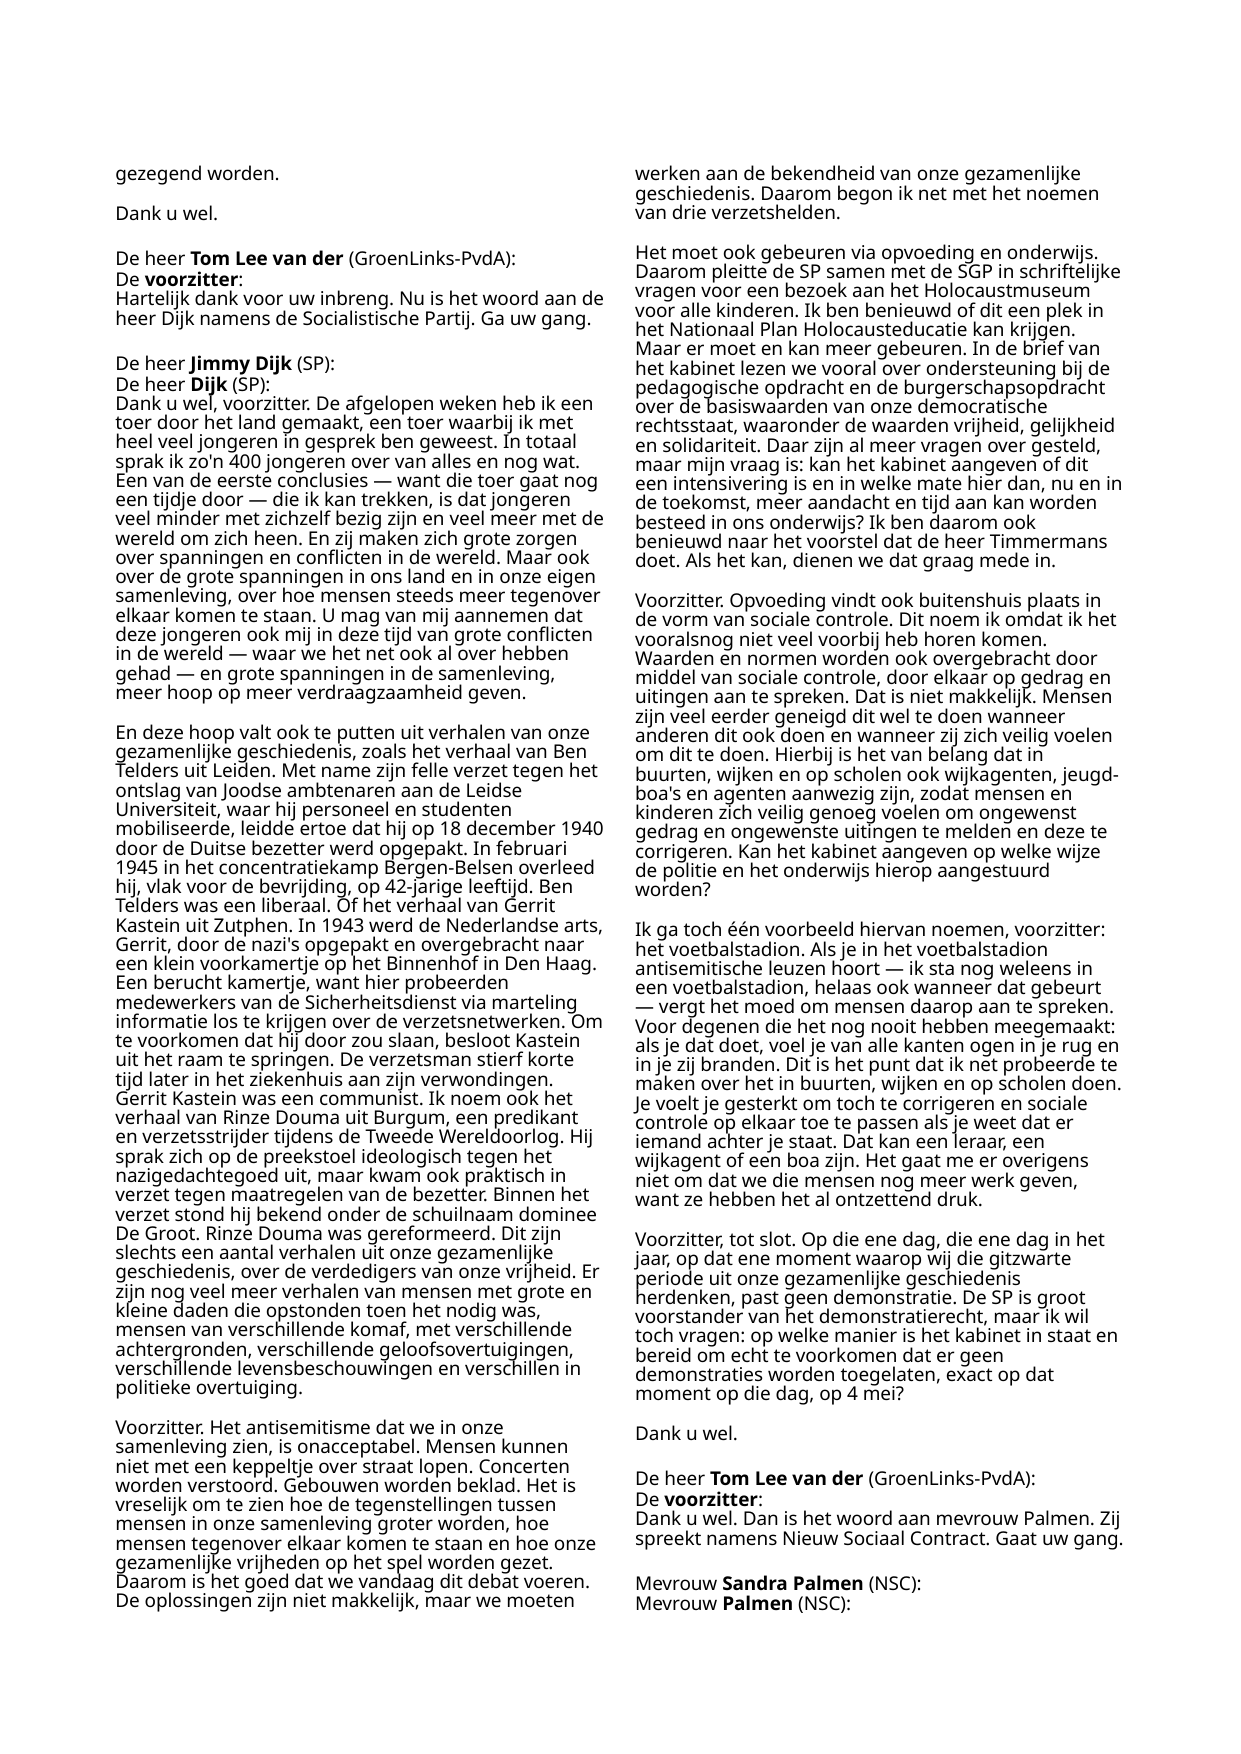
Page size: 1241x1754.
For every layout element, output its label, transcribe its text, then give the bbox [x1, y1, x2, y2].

text Ik ga toch één voorbeeld hiervan noemen, voorzitter: het voetbalstadion. Als je in het voetbalstadion antisemitische leuzen hoort — ik sta nog weleens in een voetbalstadion, helaas ook wanneer dat gebeurt — vergt het moed om mensen daarop aan te spreken. Voor degenen die het nog nooit hebben meegemaakt: als je dat doet, voel je van alle kanten ogen in je rug en in je zij branden. Dit is het punt dat ik net probeerde te maken over het in buurten, wijken en op scholen doen. Je voelt je gesterkt om toch te corrigeren en sociale controle op elkaar toe te passen als je weet dat er iemand achter je staat. Dat kan een leraar, een wijkagent of een boa zijn. Het gaat me er overigens niet om dat we die mensen nog meer werk geven, want ze hebben het al ontzettend druk. [635, 921, 1125, 1210]
text De heer Tom Lee van der (GroenLinks-PvdA): [635, 1465, 1125, 1491]
text gezegend worden. [115, 165, 605, 184]
text Dank u wel. [115, 205, 605, 224]
text Het moet ook gebeuren via opvoeding en onderwijs. Daarom pleitte de SP samen met de SGP in schriftelijke vragen voor een bezoek aan het Holocaustmuseum voor alle kinderen. Ik ben benieuwd of dit een plek in het Nationaal Plan Holocausteducatie kan krijgen. Maar er moet en kan meer gebeuren. In de brief van het kabinet lezen we vooral over ondersteuning bij de pedagogische opdracht en de burgerschapsopdracht over de basiswaarden van onze democratische rechtsstaat, waaronder de waarden vrijheid, gelijkheid en solidariteit. Daar zijn al meer vragen over gesteld, maar mijn vraag is: kan het kabinet aangeven of dit een intensivering is en in welke mate hier dan, nu en in de toekomst, meer aandacht en tijd aan kan worden besteed in ons onderwijs? Ik ben daarom ook benieuwd naar het voorstel dat de heer Timmermans doet. Als het kan, dienen we dat graag mede in. [635, 244, 1125, 571]
text Dank u wel, voorzitter. De afgelopen weken heb ik een toer door het land gemaakt, een toer waarbij ik met heel veel jongeren in gesprek ben geweest. In totaal sprak ik zo'n 400 jongeren over van alles en nog wat. Een van de eerste conclusies — want die toer gaat nog een tijdje door — die ik kan trekken, is dat jongeren veel minder met zichzelf bezig zijn en veel meer met de wereld om zich heen. En zij maken zich grote zorgen over spanningen en conflicten in de wereld. Maar ook over de grote spanningen in ons land en in onze eigen samenleving, over hoe mensen steeds meer tegenover elkaar komen te staan. U mag van mij aannemen dat deze jongeren ook mij in deze tijd van grote conflicten in de wereld — waar we het net ook al over hebben gehad — en grote spanningen in de samenleving, meer hoop op meer verdraagzaamheid geven. [115, 395, 605, 703]
text Voorzitter, tot slot. Op die ene dag, die ene dag in het jaar, op dat ene moment waarop wij die gitzwarte periode uit onze gezamenlijke geschiedenis herdenken, past geen demonstratie. De SP is groot voorstander van het demonstratierecht, maar ik wil toch vragen: op welke manier is het kabinet in staat en bereid om echt te voorkomen dat er geen demonstraties worden toegelaten, exact op dat moment op die dag, op 4 mei? [635, 1231, 1125, 1404]
text werken aan de bekendheid van onze gezamenlijke geschiedenis. Daarom begon ik net met het noemen van drie verzetshelden. [635, 165, 1125, 223]
text Dank u wel. Dan is het woord aan mevrouw Palmen. Zij spreekt namens Nieuw Sociaal Contract. Gaat uw gang. [635, 1510, 1125, 1549]
text En deze hoop valt ook te putten uit verhalen van onze gezamenlijke geschiedenis, zoals het verhaal van Ben Telders uit Leiden. Met name zijn felle verzet tegen het ontslag van Joodse ambtenaren aan de Leidse Universiteit, waar hij personeel en studenten mobiliseerde, leidde ertoe dat hij op 18 december 1940 door de Duitse bezetter werd opgepakt. In februari 1945 in het concentratiekamp Bergen-Belsen overleed hij, vlak voor de bevrijding, op 42-jarige leeftijd. Ben Telders was een liberaal. Of het verhaal van Gerrit Kastein uit Zutphen. In 1943 werd de Nederlandse arts, Gerrit, door de nazi's opgepakt en overgebracht naar een klein voorkamertje op het Binnenhof in Den Haag. Een berucht kamertje, want hier probeerden medewerkers van de Sicherheitsdienst via marteling informatie los te krijgen over de verzetsnetwerken. Om te voorkomen dat hij door zou slaan, besloot Kastein uit het raam te springen. De verzetsman stierf korte tijd later in het ziekenhuis aan zijn verwondingen. Gerrit Kastein was een communist. Ik noem ook het verhaal van Rinze Douma uit Burgum, een predikant en verzetsstrijder tijdens de Tweede Wereldoorlog. Hij sprak zich op de preekstoel ideologisch tegen het nazigedachtegoed uit, maar kwam ook praktisch in verzet tegen maatregelen van de bezetter. Binnen het verzet stond hij bekend onder de schuilnaam dominee De Groot. Rinze Douma was gereformeerd. Dit zijn slechts een aantal verhalen uit onze gezamenlijke geschiedenis, over de verdedigers van onze vrijheid. Er zijn nog veel meer verhalen van mensen met grote en kleine daden die opstonden toen het nodig was, mensen van verschillende komaf, met verschillende achtergronden, verschillende geloofsovertuigingen, verschillende levensbeschouwingen en verschillen in politieke overtuiging. [115, 724, 605, 1398]
text De voorzitter: [115, 271, 605, 290]
text Mevrouw Sandra Palmen (NSC): [635, 1570, 1125, 1595]
text Hartelijk dank voor uw inbreng. Nu is het woord aan de heer Dijk namens de Socialistische Partij. Ga uw gang. [115, 290, 605, 329]
text De heer Jimmy Dijk (SP): [115, 350, 605, 376]
text Voorzitter. Opvoeding vindt ook buitenshuis plaats in de vorm van sociale controle. Dit noem ik omdat ik het vooralsnog niet veel voorbij heb horen komen. Waarden en normen worden ook overgebracht door middel van sociale controle, door elkaar op gedrag en uitingen aan te spreken. Dat is niet makkelijk. Mensen zijn veel eerder geneigd dit wel te doen wanneer anderen dit ook doen en wanneer zij zich veilig voelen om dit te doen. Hierbij is het van belang dat in buurten, wijken en op scholen ook wijkagenten, jeugd-boa's en agenten aanwezig zijn, zodat mensen en kinderen zich veilig genoeg voelen om ongewenst gedrag en ongewenste uitingen te melden en deze te corrigeren. Kan het kabinet aangeven op welke wijze de politie en het onderwijs hierop aangestuurd worden? [635, 592, 1125, 901]
text De heer Tom Lee van der (GroenLinks-PvdA): [115, 245, 605, 271]
text De voorzitter: [635, 1491, 1125, 1510]
text Voorzitter. Het antisemitisme dat we in onze samenleving zien, is onacceptabel. Mensen kunnen niet met een keppeltje over straat lopen. Concerten worden verstoord. Gebouwen worden beklad. Het is vreselijk om te zien hoe de tegenstellingen tussen mensen in onze samenleving groter worden, hoe mensen tegenover elkaar komen te staan en hoe onze gezamenlijke vrijheden op het spel worden gezet. Daarom is het goed dat we vandaag dit debat voeren. De oplossingen zijn niet makkelijk, maar we moeten [115, 1419, 605, 1612]
text Mevrouw Palmen (NSC): [635, 1595, 1125, 1615]
text De heer Dijk (SP): [115, 376, 605, 395]
text Dank u wel. [635, 1425, 1125, 1444]
